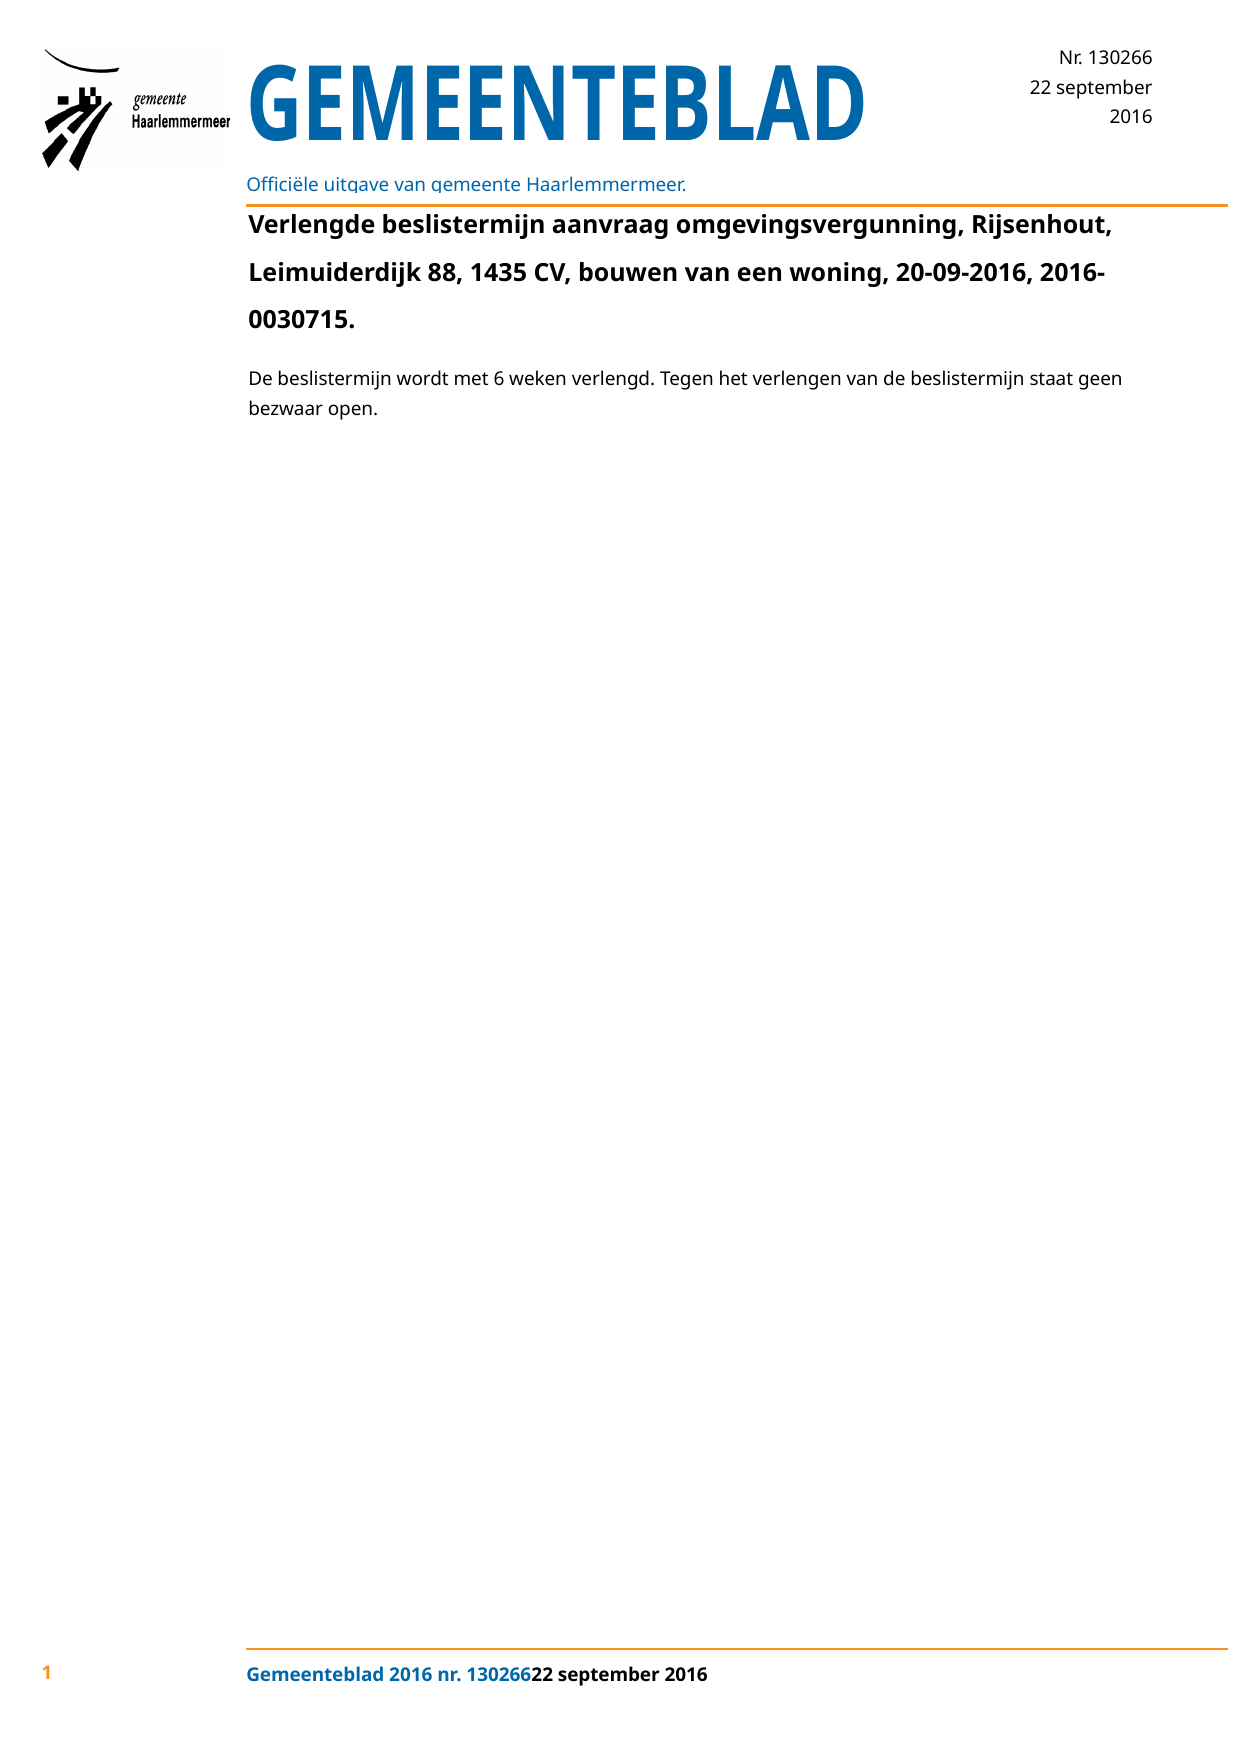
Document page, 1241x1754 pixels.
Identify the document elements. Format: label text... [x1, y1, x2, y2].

picture [41, 47, 231, 172]
text De beslistermijn wordt met 6 weken verlengd. Tegen het verlengen van de beslistermijn staat geen bezwaar open. [248, 366, 1152, 421]
text Verlengde beslistermijn aanvraag omgevingsvergunning, Rijsenhout, Leimuiderdijk 88, 1435 CV, bouwen van een woning, 20-09-2016, 2016-0030715. [248, 207, 1152, 336]
